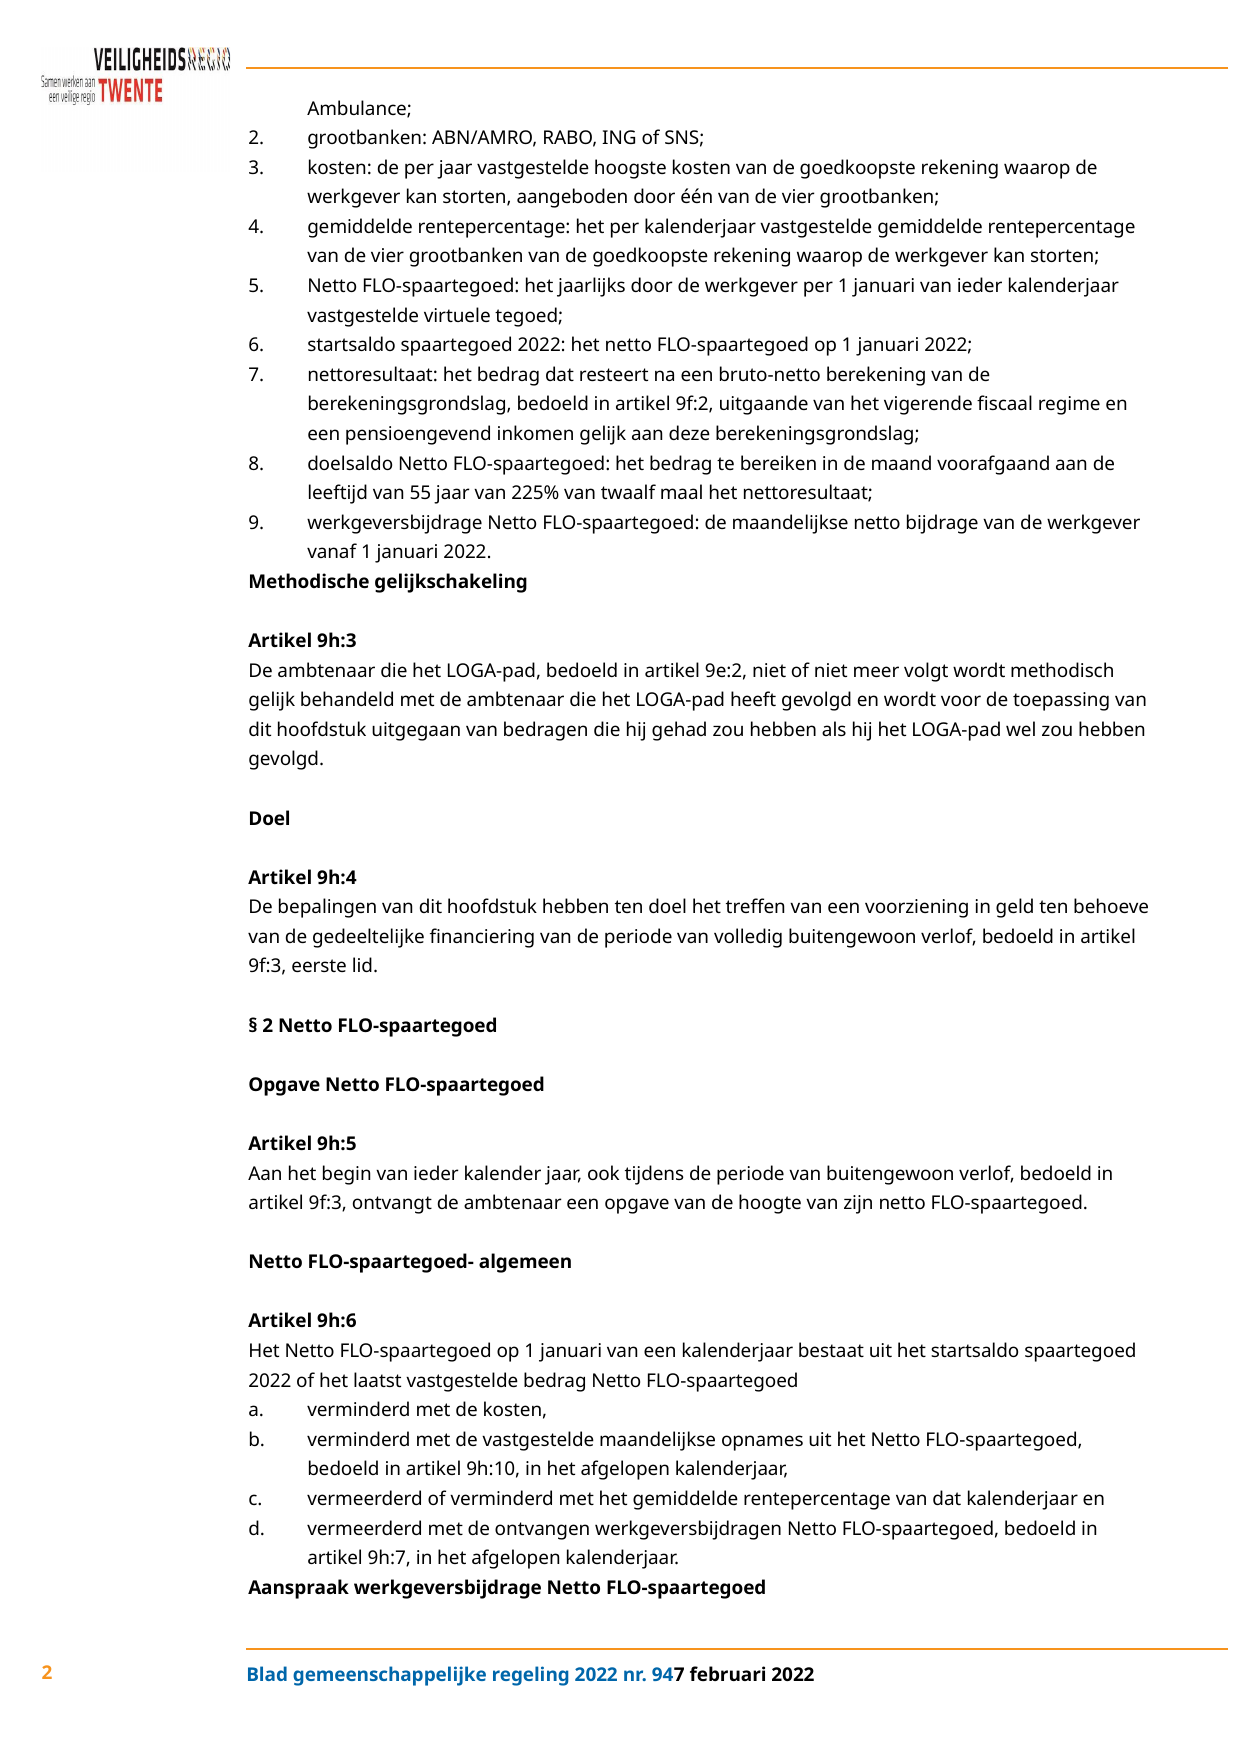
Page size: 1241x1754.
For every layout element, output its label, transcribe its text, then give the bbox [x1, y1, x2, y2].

text Methodische gelijkschakeling [248, 568, 1152, 594]
text Netto FLO-spaartegoed- algemeen [248, 1248, 1152, 1274]
list gemiddelde rentepercentage: het per kalenderjaar vastgestelde gemiddelde rentepercentage van de vier grootbanken van de goedkoopste rekening waarop de werkgever kan storten; [248, 213, 1152, 268]
text Aan het begin van ieder kalender jaar, ook tijdens de periode van buitengewoon verlof, bedoeld in artikel 9f:3, ontvangt de ambtenaar een opgave van de hoogte van zijn netto FLO-spaartegoed. [248, 1160, 1152, 1215]
text Aanspraak werkgeversbijdrage Netto FLO-spaartegoed [248, 1574, 1152, 1600]
list kosten: de per jaar vastgestelde hoogste kosten van de goedkoopste rekening waarop de werkgever kan storten, aangeboden door één van de vier grootbanken; [248, 154, 1152, 209]
list startsaldo spaartegoed 2022: het netto FLO-spaartegoed op 1 januari 2022; [248, 331, 1152, 357]
picture [41, 47, 231, 172]
list Ambulance; [248, 95, 1152, 121]
list werkgeversbijdrage Netto FLO-spaartegoed: de maandelijkse netto bijdrage van de werkgever vanaf 1 januari 2022. [248, 509, 1152, 564]
text De ambtenaar die het LOGA-pad, bedoeld in artikel 9e:2, niet of niet meer volgt wordt methodisch gelijk behandeld met de ambtenaar die het LOGA-pad heeft gevolgd en wordt voor de toepassing van dit hoofdstuk uitgegaan van bedragen die hij gehad zou hebben als hij het LOGA-pad wel zou hebben gevolgd. [248, 657, 1152, 771]
list verminderd met de kosten, [248, 1396, 1152, 1422]
list vermeerderd met de ontvangen werkgeversbijdragen Netto FLO-spaartegoed, bedoeld in artikel 9h:7, in het afgelopen kalenderjaar. [248, 1515, 1152, 1570]
list grootbanken: ABN/AMRO, RABO, ING of SNS; [248, 124, 1152, 150]
text De bepalingen van dit hoofdstuk hebben ten doel het treffen van een voorziening in geld ten behoeve van de gedeeltelijke financiering van de periode van volledig buitengewoon verlof, bedoeld in artikel 9f:3, eerste lid. [248, 893, 1152, 978]
text Opgave Netto FLO-spaartegoed [248, 1071, 1152, 1097]
text Artikel 9h:6 [248, 1308, 1152, 1333]
list verminderd met de vastgestelde maandelijkse opnames uit het Netto FLO-spaartegoed, bedoeld in artikel 9h:10, in het afgelopen kalenderjaar, [248, 1426, 1152, 1481]
list Netto FLO-spaartegoed: het jaarlijks door de werkgever per 1 januari van ieder kalenderjaar vastgestelde virtuele tegoed; [248, 272, 1152, 328]
list doelsaldo Netto FLO-spaartegoed: het bedrag te bereiken in de maand voorafgaand aan de leeftijd van 55 jaar van 225% van twaalf maal het nettoresultaat; [248, 450, 1152, 505]
text Artikel 9h:3 [248, 627, 1152, 653]
text Artikel 9h:5 [248, 1130, 1152, 1156]
text Artikel 9h:4 [248, 864, 1152, 890]
list vermeerderd of verminderd met het gemiddelde rentepercentage van dat kalenderjaar en [248, 1485, 1152, 1511]
list nettoresultaat: het bedrag dat resteert na een bruto-netto berekening van de berekeningsgrondslag, bedoeld in artikel 9f:2, uitgaande van het vigerende fiscaal regime en een pensioengevend inkomen gelijk aan deze berekeningsgrondslag; [248, 361, 1152, 446]
text § 2 Netto FLO-spaartegoed [248, 1012, 1152, 1038]
text Het Netto FLO-spaartegoed op 1 januari van een kalenderjaar bestaat uit het startsaldo spaartegoed 2022 of het laatst vastgestelde bedrag Netto FLO-spaartegoed [248, 1337, 1152, 1393]
text Doel [248, 805, 1152, 831]
